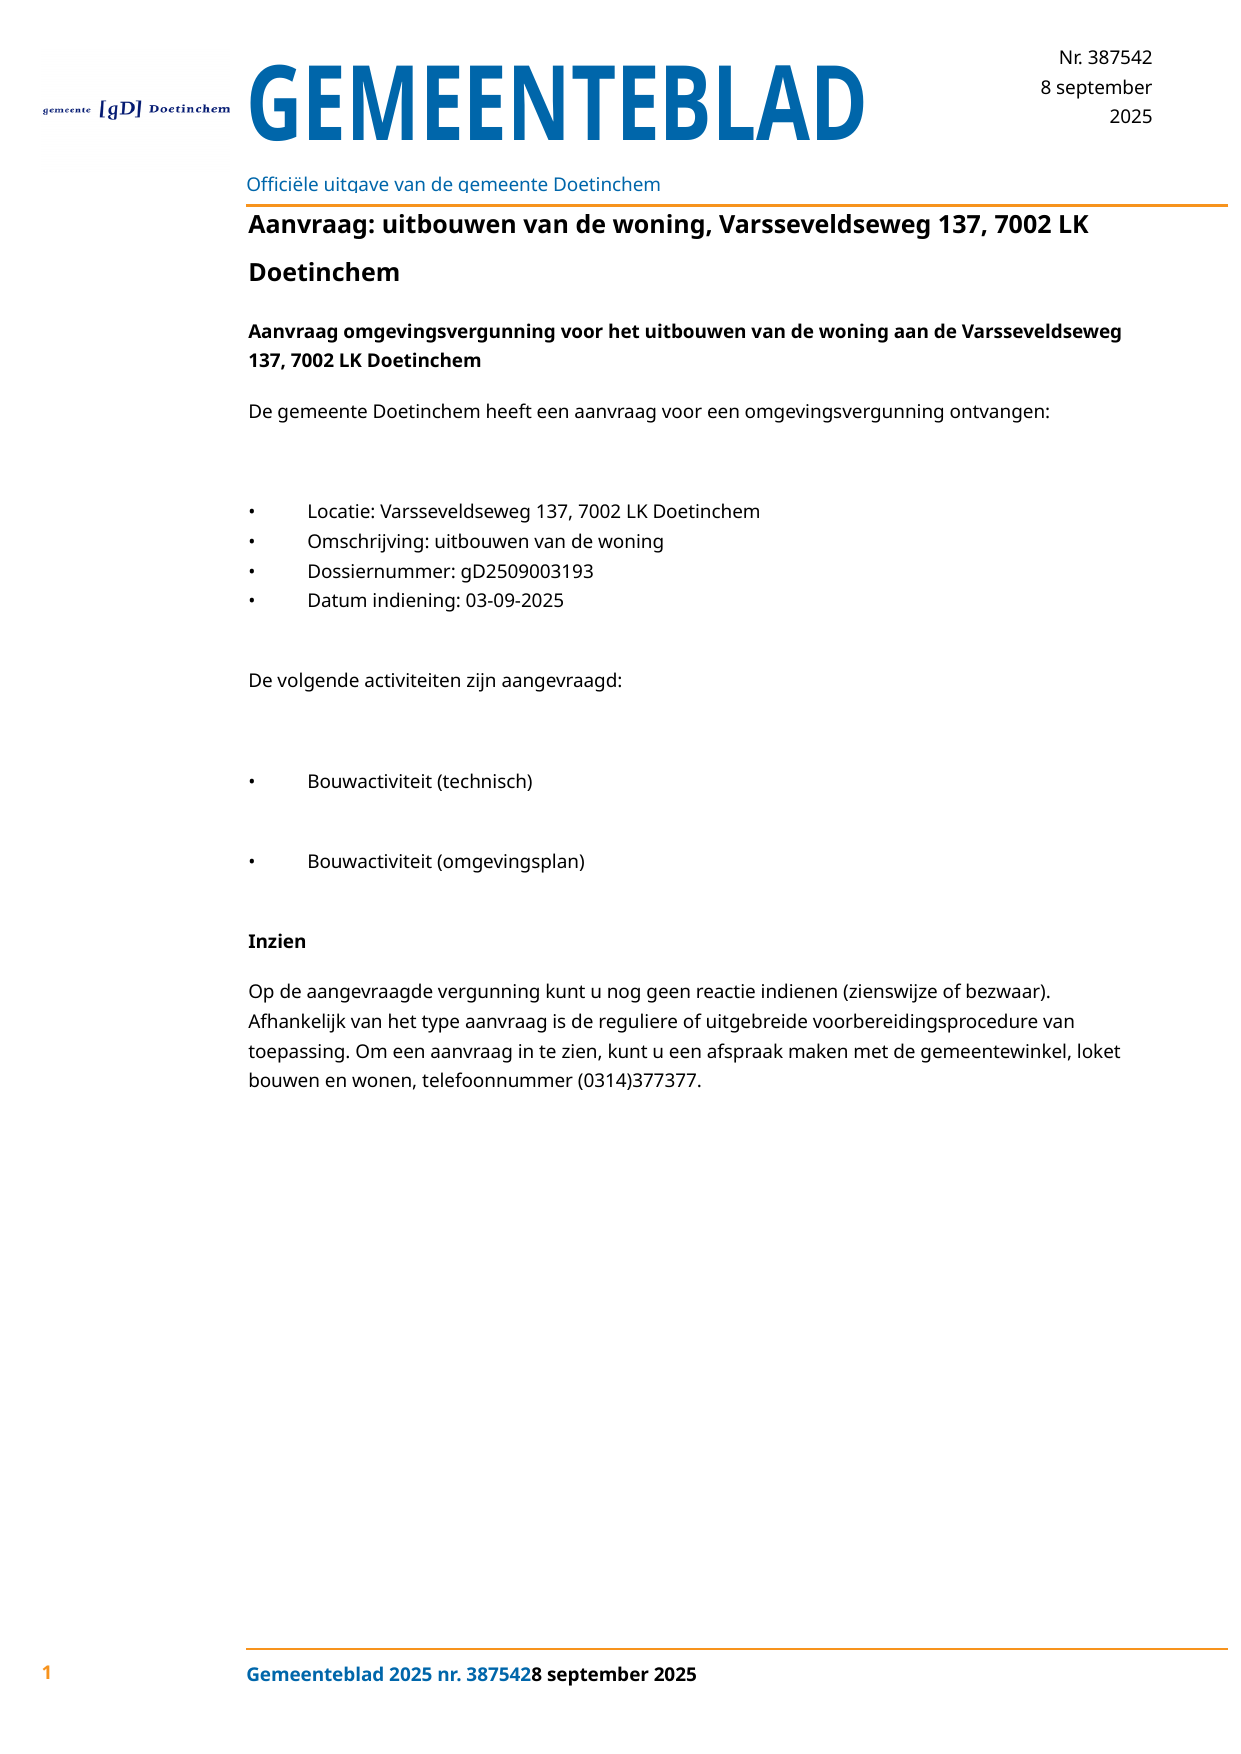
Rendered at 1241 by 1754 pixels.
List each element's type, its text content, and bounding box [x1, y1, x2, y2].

list Bouwactiviteit (technisch) [248, 768, 1152, 794]
text Op de aangevraagde vergunning kunt u nog geen reactie indienen (zienswijze of bezwaar). Afhankelijk van het type aanvraag is de reguliere of uitgebreide voorbereidingsprocedure van toepassing. Om een aanvraag in te zien, kunt u een afspraak maken met de gemeentewinkel, loket bouwen en wonen, telefoonnummer (0314)377377. [248, 979, 1152, 1093]
list Datum indiening: 03-09-2025 [248, 587, 1152, 613]
text Aanvraag: uitbouwen van de woning, Varsseveldseweg 137, 7002 LK Doetinchem [248, 207, 1152, 288]
text De gemeente Doetinchem heeft een aanvraag voor een omgevingsvergunning ontvangen: [248, 398, 1152, 424]
text Aanvraag omgevingsvergunning voor het uitbouwen van de woning aan de Varsseveldseweg 137, 7002 LK Doetinchem [248, 318, 1152, 373]
list Locatie: Varsseveldseweg 137, 7002 LK Doetinchem [248, 499, 1152, 524]
picture [41, 47, 231, 172]
list Dossiernummer: gD2509003193 [248, 558, 1152, 584]
text De volgende activiteiten zijn aangevraagd: [248, 667, 1152, 693]
list Omschrijving: uitbouwen van de woning [248, 528, 1152, 554]
text Inzien [248, 928, 1152, 954]
list Bouwactiviteit (omgevingsplan) [248, 848, 1152, 874]
